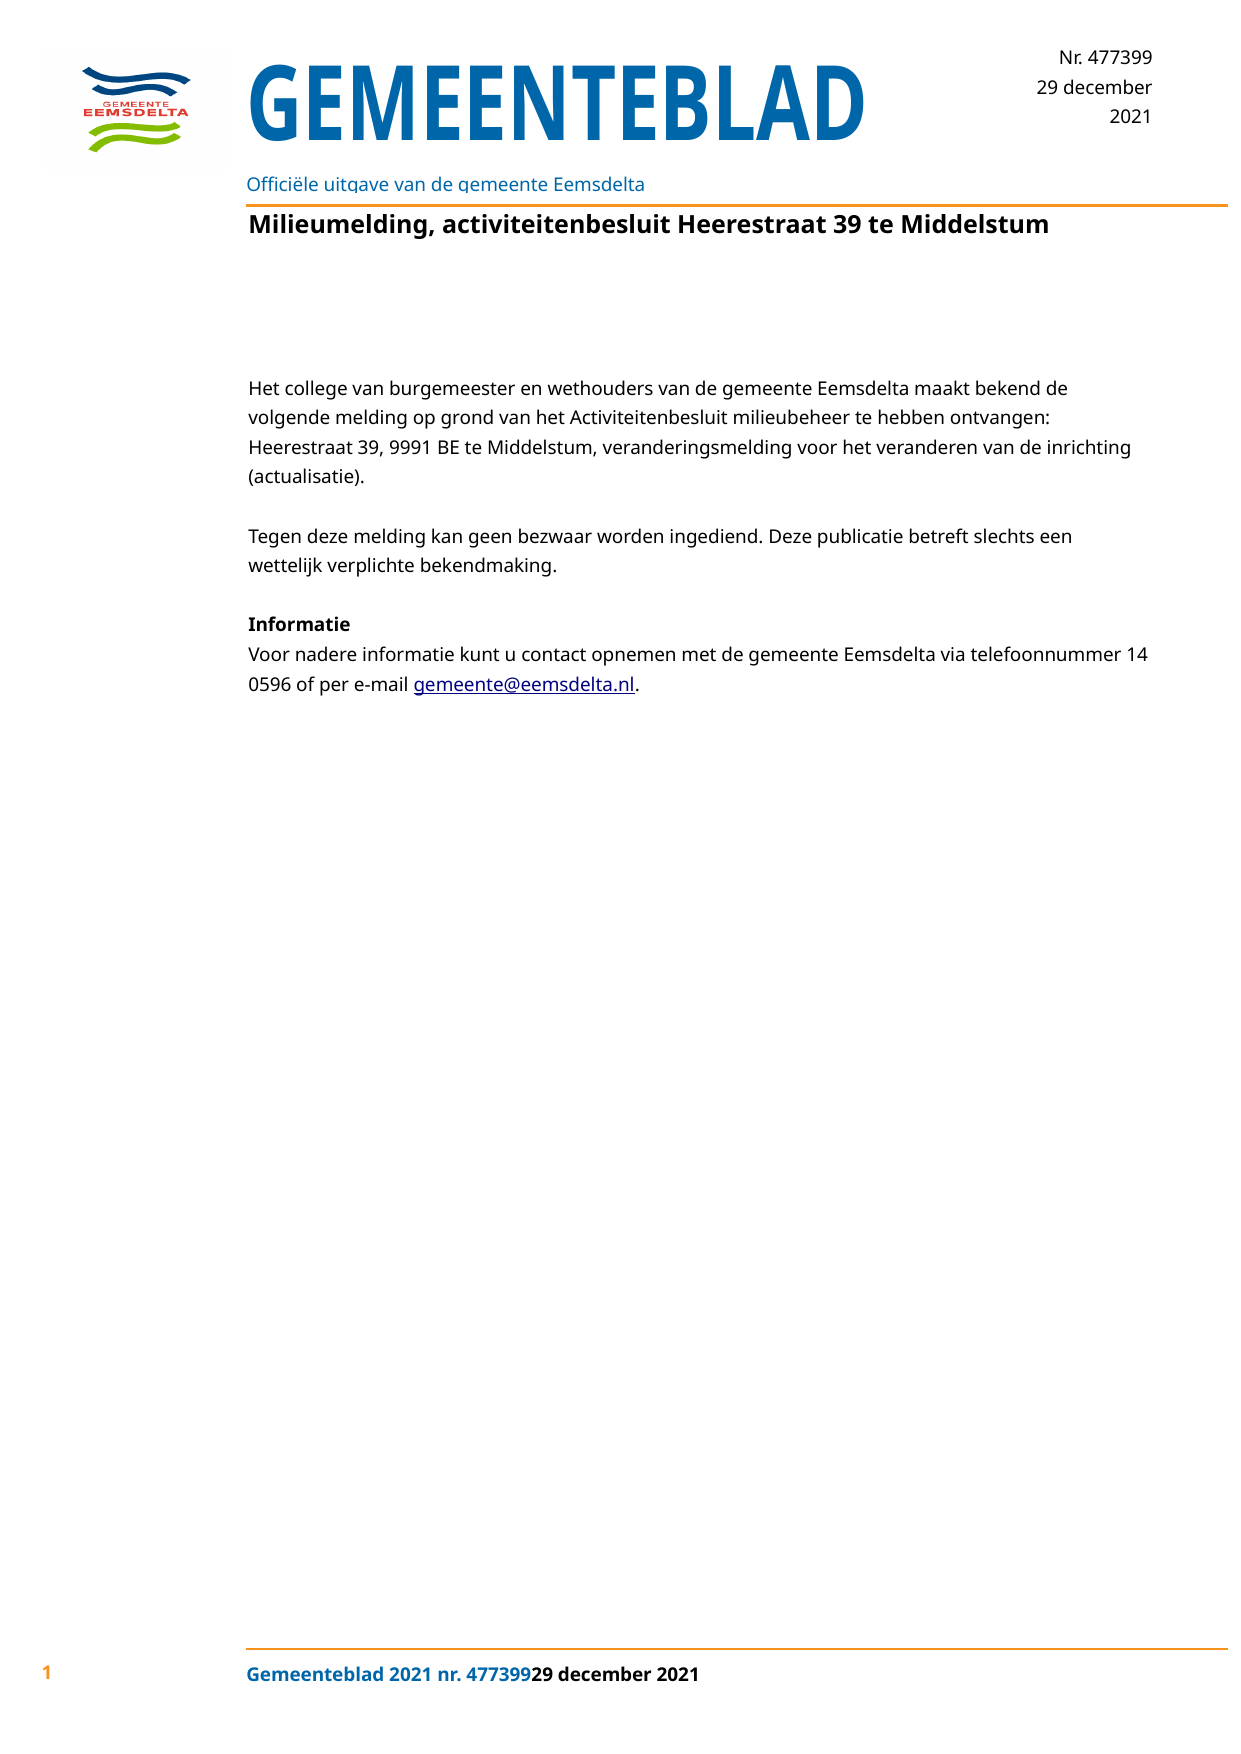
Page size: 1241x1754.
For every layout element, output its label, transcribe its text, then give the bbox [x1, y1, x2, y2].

text Milieumelding, activiteitenbesluit Heerestraat 39 te Middelstum [248, 207, 1152, 241]
text Tegen deze melding kan geen bezwaar worden ingediend. Deze publicatie betreft slechts een wettelijk verplichte bekendmaking. [248, 523, 1152, 578]
text Informatie [248, 612, 1152, 637]
text Heerestraat 39, 9991 BE te Middelstum, veranderingsmelding voor het veranderen van de inrichting (actualisatie). [248, 434, 1152, 489]
picture [41, 47, 231, 172]
text Voor nadere informatie kunt u contact opnemen met de gemeente Eemsdelta via telefoonnummer 14 0596 of per e-mail gemeente@eemsdelta.nl. [248, 641, 1152, 696]
text Het college van burgemeester en wethouders van de gemeente Eemsdelta maakt bekend de volgende melding op grond van het Activiteitenbesluit milieubeheer te hebben ontvangen: [248, 375, 1152, 430]
